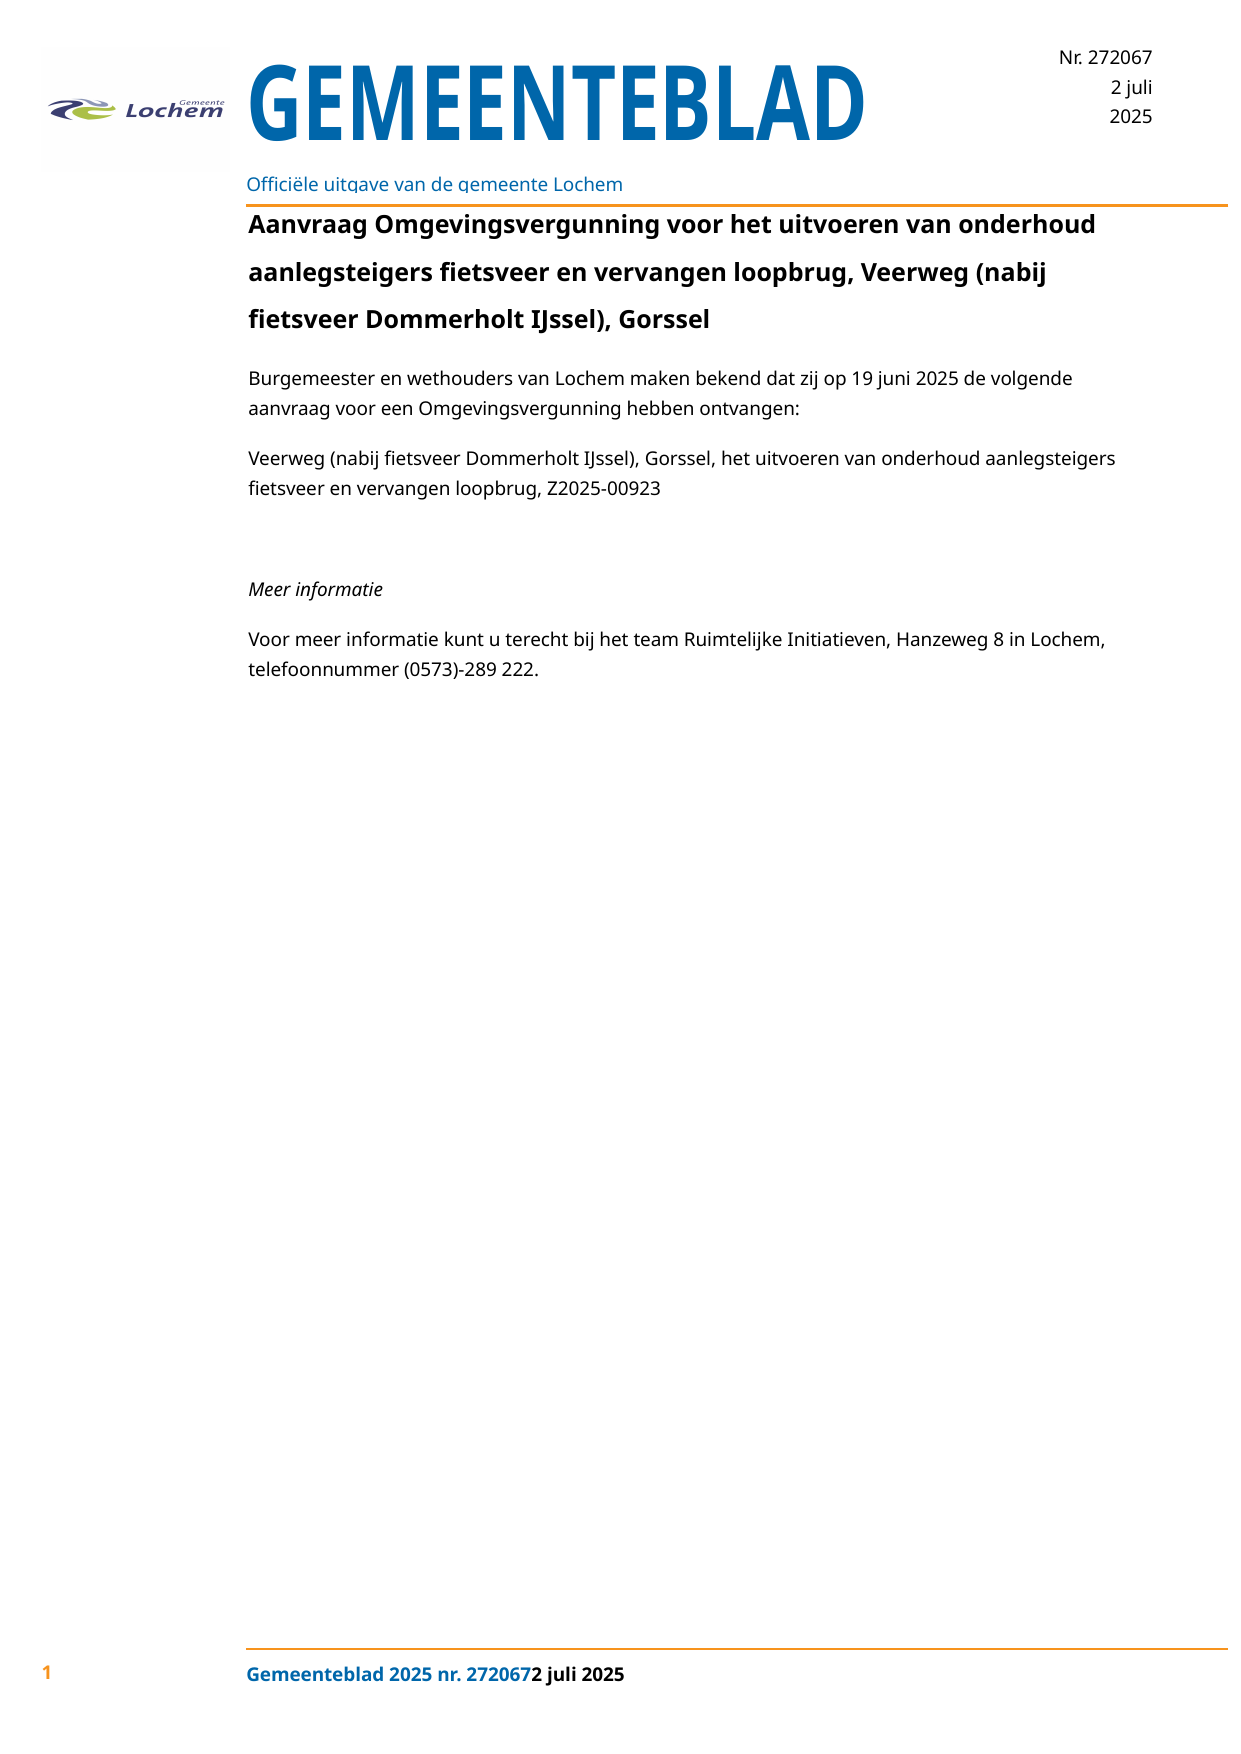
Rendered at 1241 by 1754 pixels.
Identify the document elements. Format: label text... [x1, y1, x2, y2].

text Burgemeester en wethouders van Lochem maken bekend dat zij op 19 juni 2025 de volgende aanvraag voor een Omgevingsvergunning hebben ontvangen: [248, 366, 1152, 421]
text Veerweg (nabij fietsveer Dommerholt IJssel), Gorssel, het uitvoeren van onderhoud aanlegsteigers fietsveer en vervangen loopbrug, Z2025-00923 [248, 446, 1152, 501]
picture [41, 47, 231, 172]
text Aanvraag Omgevingsvergunning voor het uitvoeren van onderhoud aanlegsteigers fietsveer en vervangen loopbrug, Veerweg (nabij fietsveer Dommerholt IJssel), Gorssel [248, 207, 1152, 336]
text Voor meer informatie kunt u terecht bij het team Ruimtelijke Initiatieven, Hanzeweg 8 in Lochem, telefoonnummer (0573)-289 222. [248, 626, 1152, 682]
text Meer informatie [248, 576, 1152, 602]
